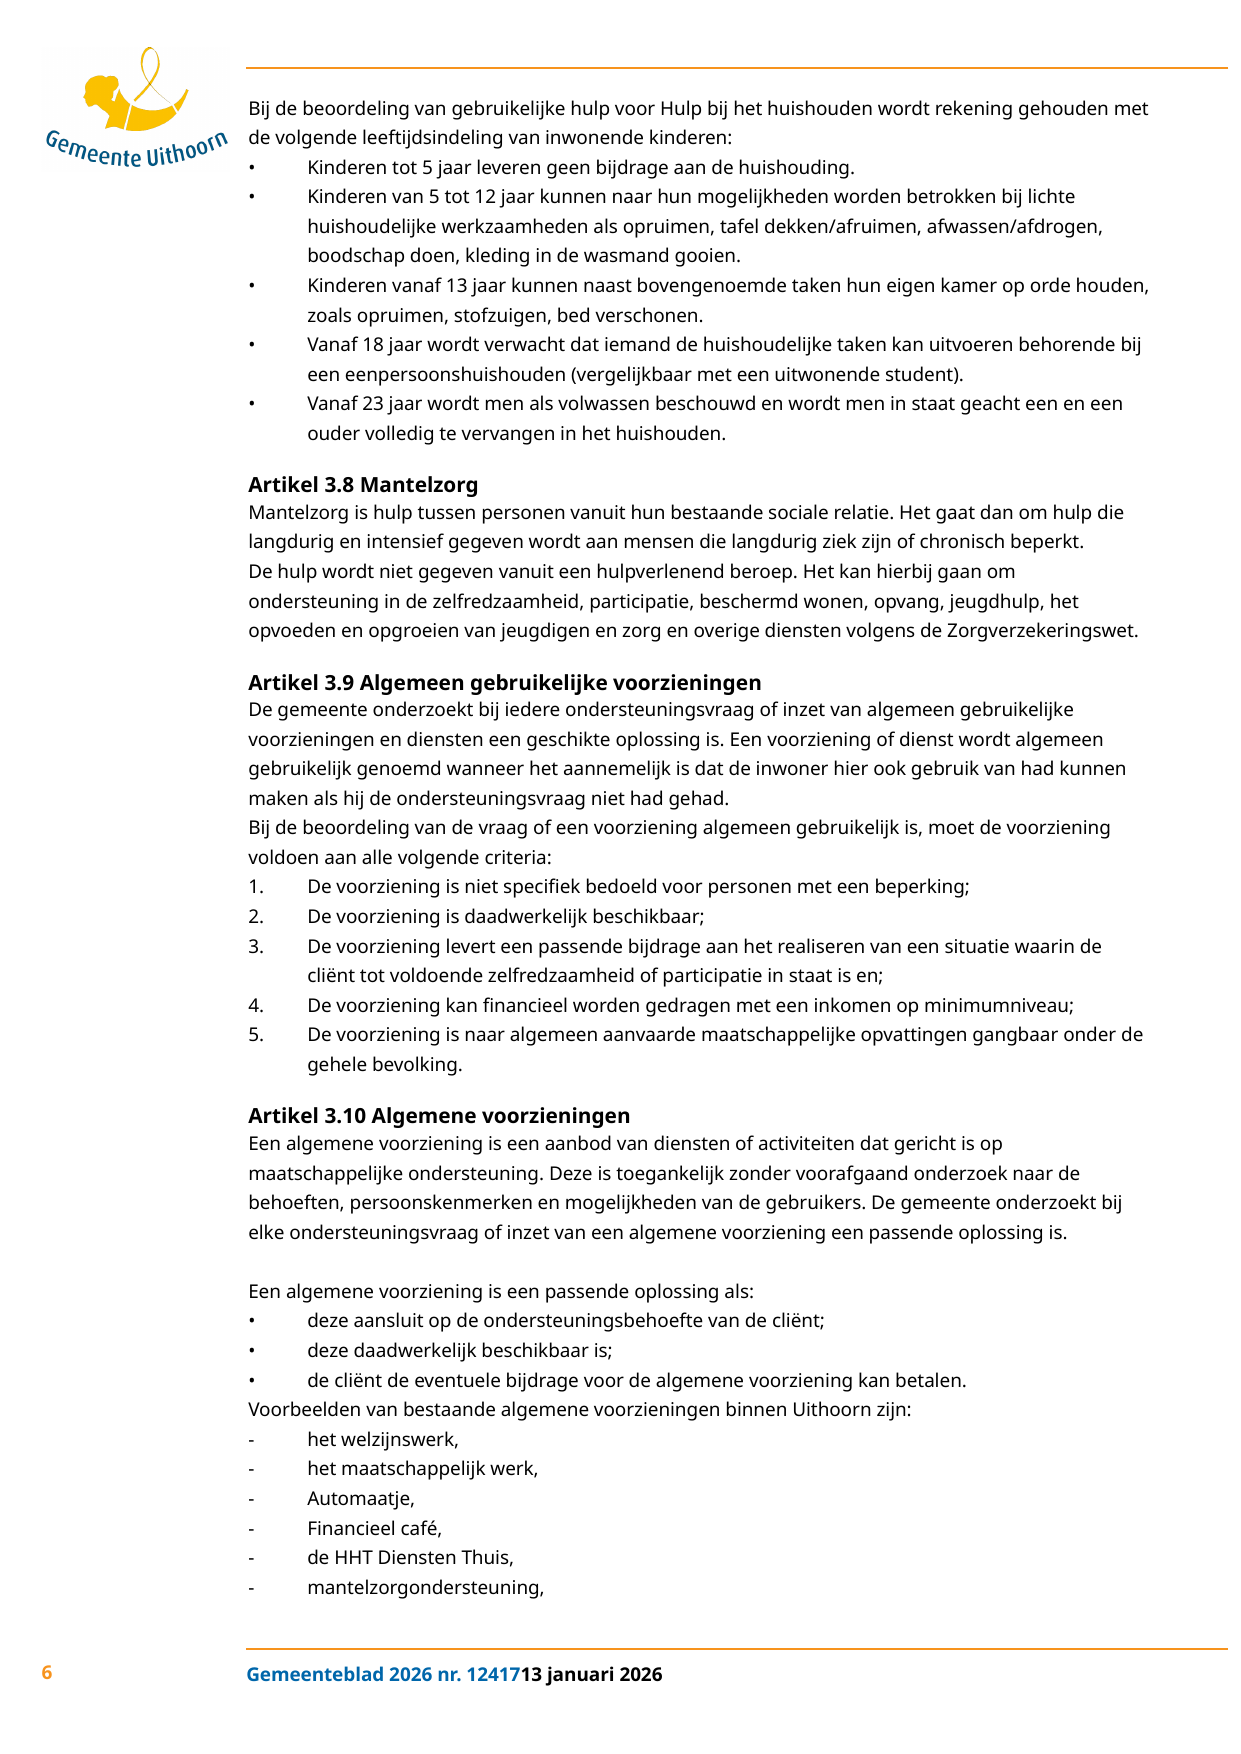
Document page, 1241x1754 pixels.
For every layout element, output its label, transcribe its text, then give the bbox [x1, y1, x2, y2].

text De hulp wordt niet gegeven vanuit een hulpverlenend beroep. Het kan hierbij gaan om ondersteuning in de zelfredzaamheid, participatie, beschermd wonen, opvang, jeugdhulp, het opvoeden en opgroeien van jeugdigen en zorg en overige diensten volgens de Zorgverzekeringswet. [248, 558, 1152, 643]
text Een algemene voorziening is een aanbod van diensten of activiteiten dat gericht is op maatschappelijke ondersteuning. Deze is toegankelijk zonder voorafgaand onderzoek naar de behoeften, persoonskenmerken en mogelijkheden van de gebruikers. De gemeente onderzoekt bij elke ondersteuningsvraag of inzet van een algemene voorziening een passende oplossing is. [248, 1130, 1152, 1244]
list Vanaf 18 jaar wordt verwacht dat iemand de huishoudelijke taken kan uitvoeren behorende bij een eenpersoonshuishouden (vergelijkbaar met een uitwonende student). [248, 331, 1152, 387]
list het welzijnswerk, [248, 1426, 1152, 1452]
text Artikel 3.9 Algemeen gebruikelijke voorzieningen [248, 668, 1152, 696]
list de cliënt de eventuele bijdrage voor de algemene voorziening kan betalen. [248, 1367, 1152, 1392]
text Artikel 3.8 Mantelzorg [248, 471, 1152, 499]
list Kinderen tot 5 jaar leveren geen bijdrage aan de huishouding. [248, 154, 1152, 180]
picture [41, 47, 231, 172]
list Kinderen van 5 tot 12 jaar kunnen naar hun mogelijkheden worden betrokken bij lichte huishoudelijke werkzaamheden als opruimen, tafel dekken/afruimen, afwassen/afdrogen, boodschap doen, kleding in de wasmand gooien. [248, 183, 1152, 268]
list De voorziening is niet specifiek bedoeld voor personen met een beperking; [248, 874, 1152, 899]
list De voorziening is naar algemeen aanvaarde maatschappelijke opvattingen gangbaar onder de gehele bevolking. [248, 1022, 1152, 1077]
list mantelzorgondersteuning, [248, 1574, 1152, 1599]
text Artikel 3.10 Algemene voorzieningen [248, 1102, 1152, 1130]
list Vanaf 23 jaar wordt men als volwassen beschouwd en wordt men in staat geacht een en een ouder volledig te vervangen in het huishouden. [248, 391, 1152, 446]
text Een algemene voorziening is een passende oplossing als: [248, 1278, 1152, 1304]
list De voorziening kan financieel worden gedragen met een inkomen op minimumniveau; [248, 992, 1152, 1018]
list de HHT Diensten Thuis, [248, 1544, 1152, 1570]
text De gemeente onderzoekt bij iedere ondersteuningsvraag of inzet van algemeen gebruikelijke voorzieningen en diensten een geschikte oplossing is. Een voorziening of dienst wordt algemeen gebruikelijk genoemd wanneer het aannemelijk is dat de inwoner hier ook gebruik van had kunnen maken als hij de ondersteuningsvraag niet had gehad. [248, 696, 1152, 811]
list deze aansluit op de ondersteuningsbehoefte van de cliënt; [248, 1308, 1152, 1333]
list De voorziening levert een passende bijdrage aan het realiseren van een situatie waarin de cliënt tot voldoende zelfredzaamheid of participatie in staat is en; [248, 933, 1152, 988]
text Bij de beoordeling van gebruikelijke hulp voor Hulp bij het huishouden wordt rekening gehouden met de volgende leeftijdsindeling van inwonende kinderen: [248, 95, 1152, 150]
text Bij de beoordeling van de vraag of een voorziening algemeen gebruikelijk is, moet de voorziening voldoen aan alle volgende criteria: [248, 814, 1152, 870]
text Mantelzorg is hulp tussen personen vanuit hun bestaande sociale relatie. Het gaat dan om hulp die langdurig en intensief gegeven wordt aan mensen die langdurig ziek zijn of chronisch beperkt. [248, 499, 1152, 554]
list deze daadwerkelijk beschikbaar is; [248, 1337, 1152, 1363]
list Automaatje, [248, 1485, 1152, 1511]
list Kinderen vanaf 13 jaar kunnen naast bovengenoemde taken hun eigen kamer op orde houden, zoals opruimen, stofzuigen, bed verschonen. [248, 272, 1152, 328]
list De voorziening is daadwerkelijk beschikbaar; [248, 903, 1152, 929]
text Voorbeelden van bestaande algemene voorzieningen binnen Uithoorn zijn: [248, 1396, 1152, 1422]
list Financieel café, [248, 1515, 1152, 1540]
list het maatschappelijk werk, [248, 1456, 1152, 1481]
